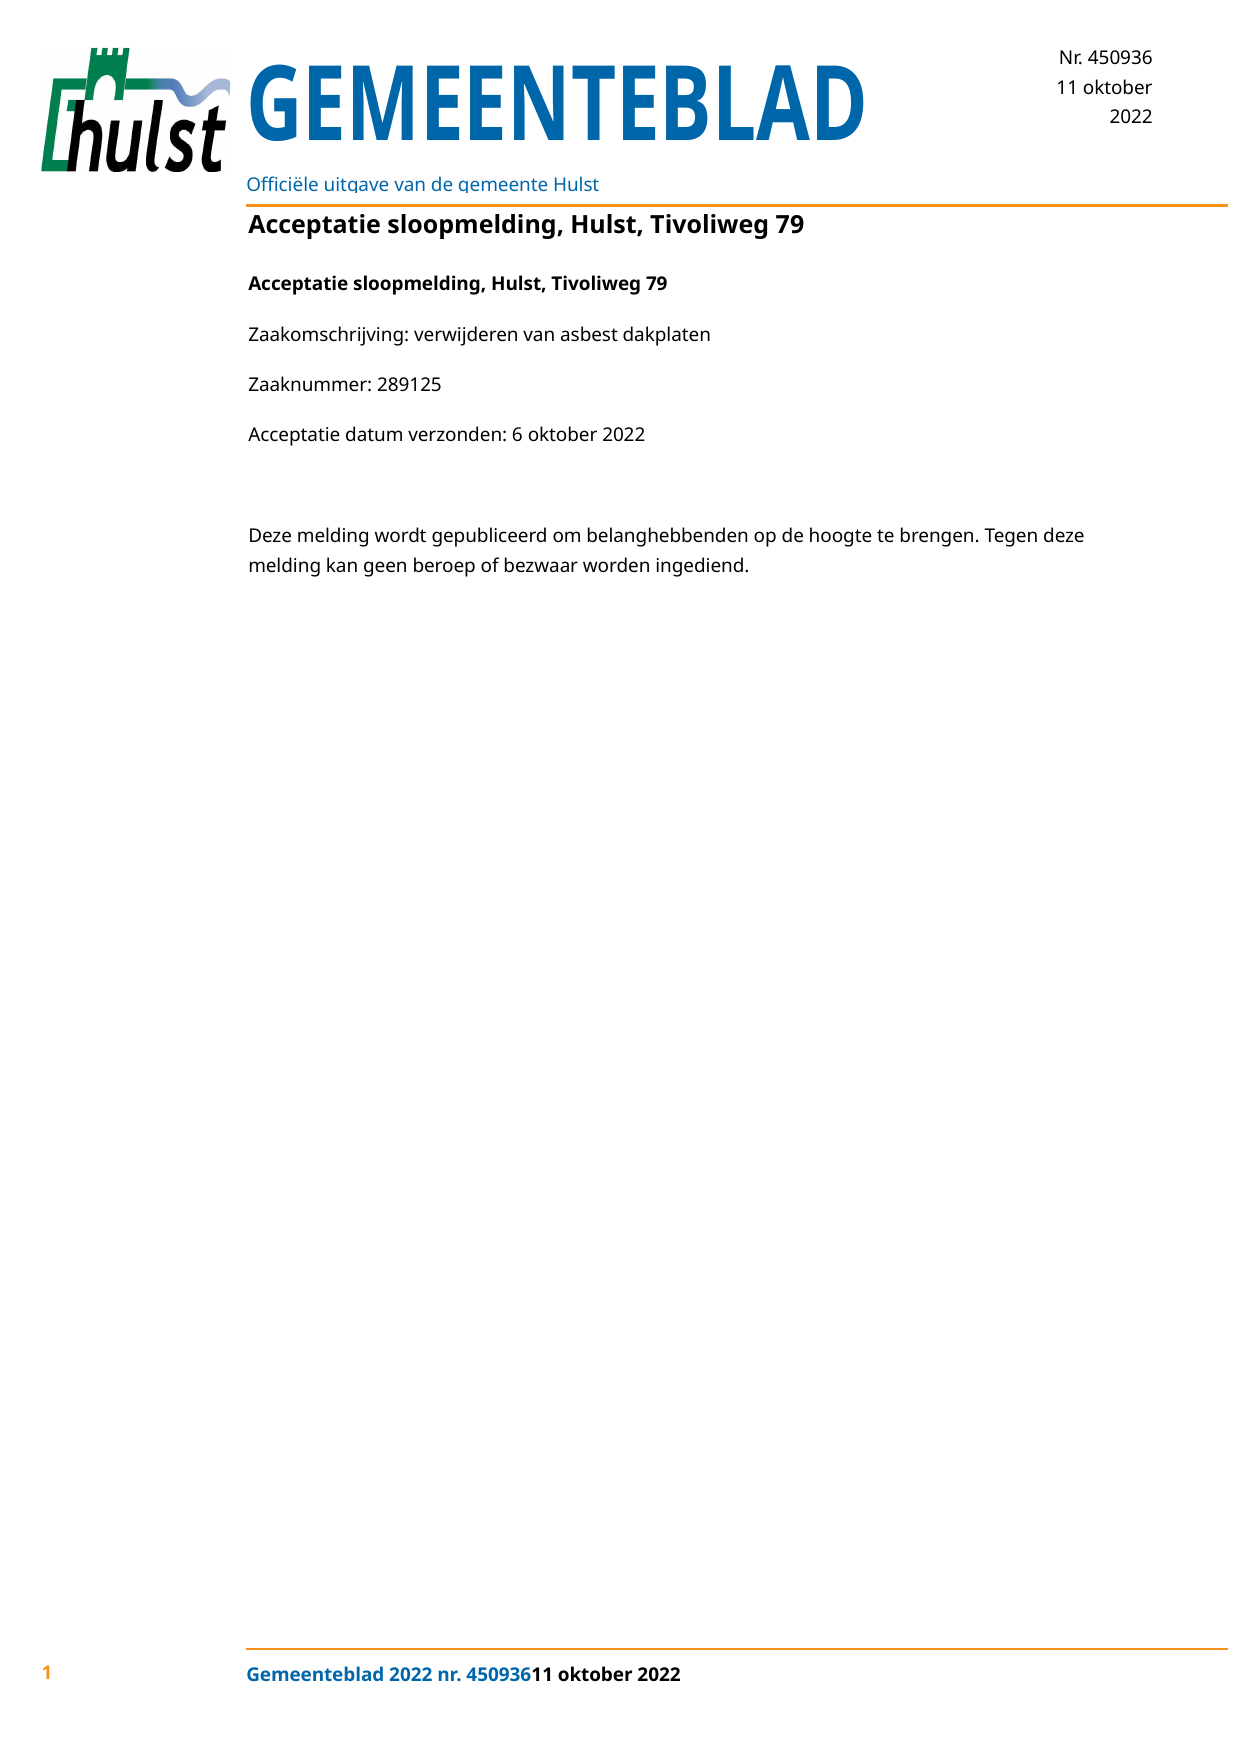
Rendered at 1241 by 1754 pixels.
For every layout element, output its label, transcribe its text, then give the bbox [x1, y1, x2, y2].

text Deze melding wordt gepubliceerd om belanghebbenden op de hoogte te brengen. Tegen deze melding kan geen beroep of bezwaar worden ingediend. [248, 522, 1152, 578]
picture [41, 47, 231, 172]
text Zaaknummer: 289125 [248, 371, 1152, 397]
text Acceptatie sloopmelding, Hulst, Tivoliweg 79 [248, 270, 1152, 296]
text Acceptatie datum verzonden: 6 oktober 2022 [248, 422, 1152, 447]
text Acceptatie sloopmelding, Hulst, Tivoliweg 79 [248, 207, 1152, 241]
text Zaakomschrijving: verwijderen van asbest dakplaten [248, 321, 1152, 346]
